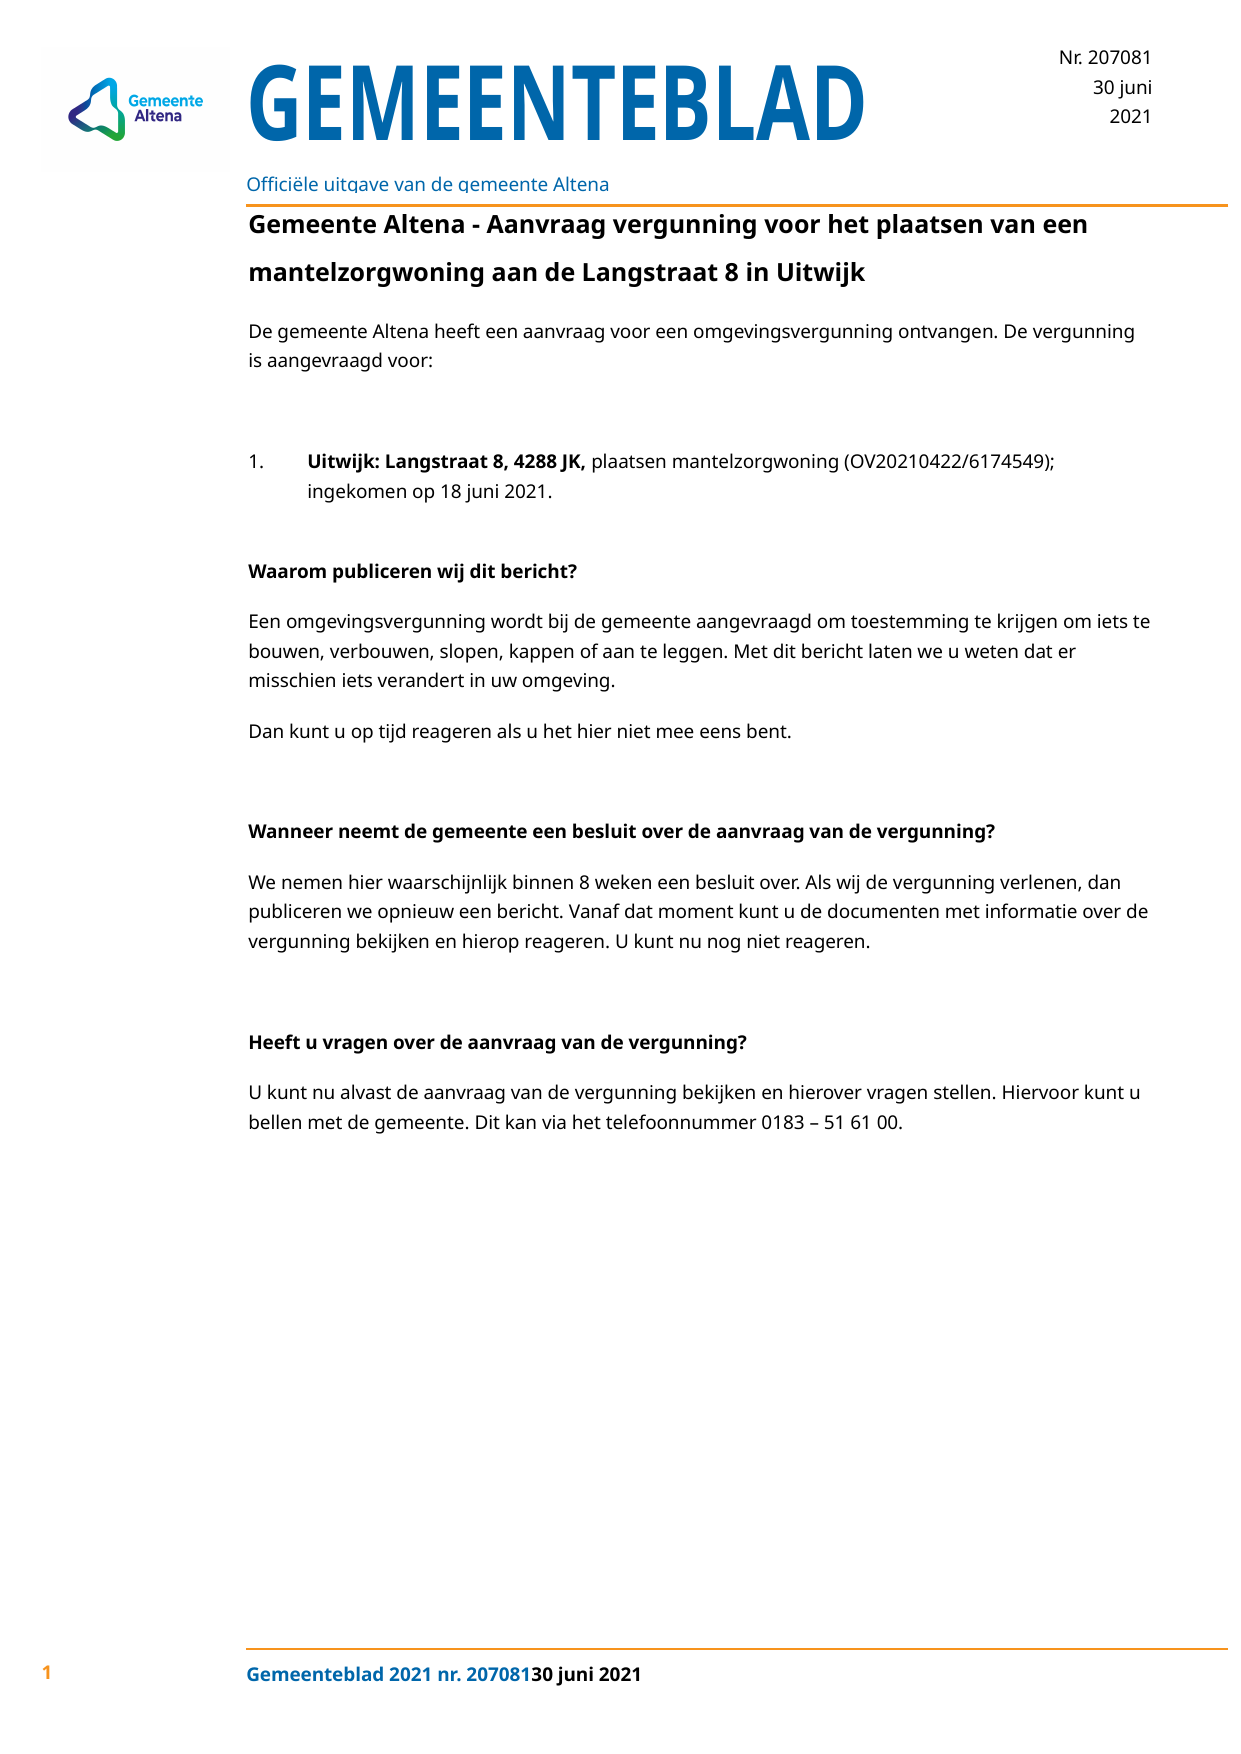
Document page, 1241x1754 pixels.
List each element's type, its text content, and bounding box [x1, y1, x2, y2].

text Waarom publiceren wij dit bericht? [248, 558, 1152, 584]
text Gemeente Altena - Aanvraag vergunning voor het plaatsen van een mantelzorgwoning aan de Langstraat 8 in Uitwijk [248, 207, 1152, 288]
text We nemen hier waarschijnlijk binnen 8 weken een besluit over. Als wij de vergunning verlenen, dan publiceren we opnieuw een bericht. Vanaf dat moment kunt u de documenten met informatie over de vergunning bekijken en hierop reageren. U kunt nu nog niet reageren. [248, 869, 1152, 954]
text Heeft u vragen over de aanvraag van de vergunning? [248, 1029, 1152, 1055]
text Wanneer neemt de gemeente een besluit over de aanvraag van de vergunning? [248, 819, 1152, 844]
text De gemeente Altena heeft een aanvraag voor een omgevingsvergunning ontvangen. De vergunning is aangevraagd voor: [248, 318, 1152, 373]
picture [41, 47, 231, 172]
text Dan kunt u op tijd reageren als u het hier niet mee eens bent. [248, 718, 1152, 744]
list Uitwijk: Langstraat 8, 4288 JK, plaatsen mantelzorgwoning (OV20210422/6174549); ingekomen op 18 juni 2021. [248, 448, 1152, 504]
text U kunt nu alvast de aanvraag van de vergunning bekijken en hierover vragen stellen. Hiervoor kunt u bellen met de gemeente. Dit kan via het telefoonnummer 0183 – 51 61 00. [248, 1079, 1152, 1135]
text Een omgevingsvergunning wordt bij de gemeente aangevraagd om toestemming te krijgen om iets te bouwen, verbouwen, slopen, kappen of aan te leggen. Met dit bericht laten we u weten dat er misschien iets verandert in uw omgeving. [248, 608, 1152, 693]
